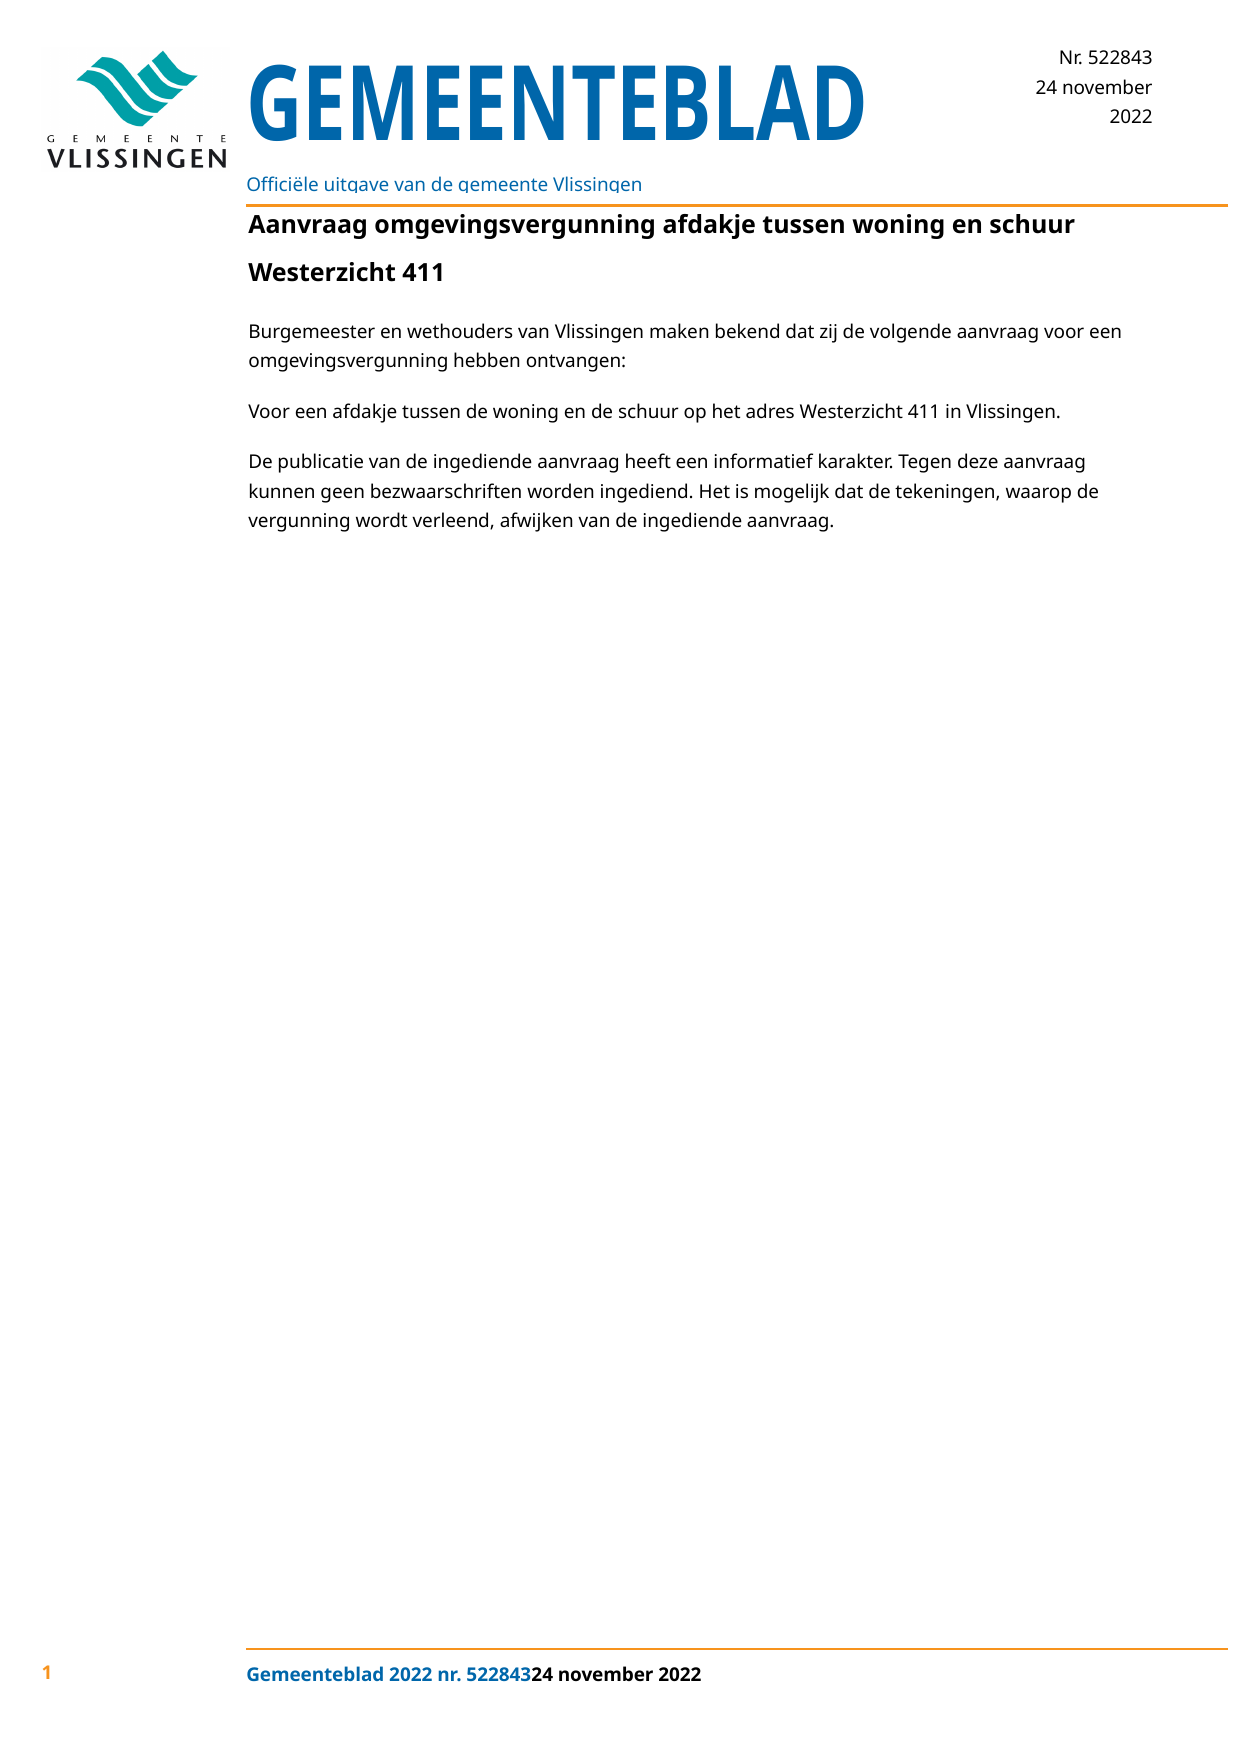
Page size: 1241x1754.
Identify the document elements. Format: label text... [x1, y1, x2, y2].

text Voor een afdakje tussen de woning en de schuur op het adres Westerzicht 411 in Vlissingen. [248, 398, 1152, 424]
text Aanvraag omgevingsvergunning afdakje tussen woning en schuur Westerzicht 411 [248, 207, 1152, 288]
text De publicatie van de ingediende aanvraag heeft een informatief karakter. Tegen deze aanvraag kunnen geen bezwaarschriften worden ingediend. Het is mogelijk dat de tekeningen, waarop de vergunning wordt verleend, afwijken van de ingediende aanvraag. [248, 448, 1152, 533]
picture [41, 47, 231, 172]
text Burgemeester en wethouders van Vlissingen maken bekend dat zij de volgende aanvraag voor een omgevingsvergunning hebben ontvangen: [248, 318, 1152, 373]
